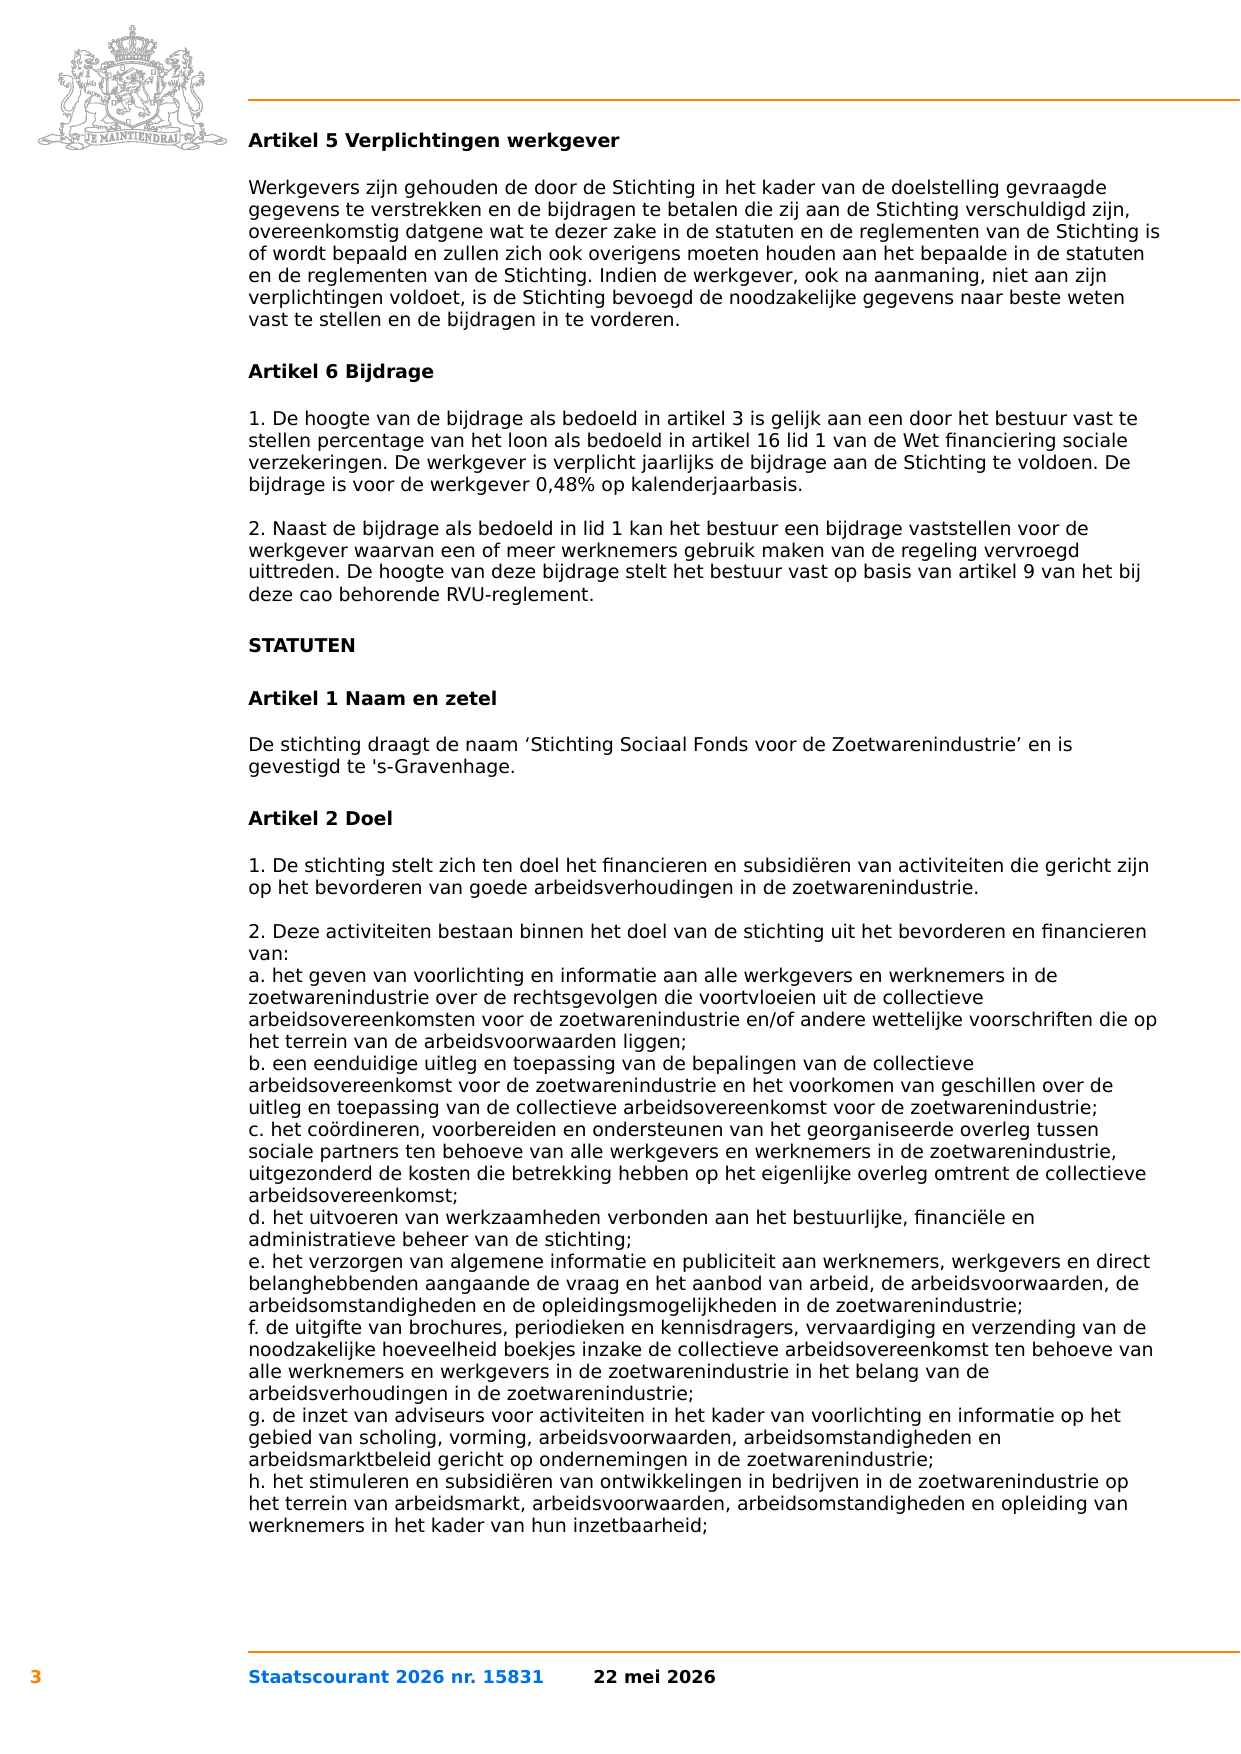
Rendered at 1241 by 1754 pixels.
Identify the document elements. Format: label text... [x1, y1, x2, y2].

text d. het uitvoeren van werkzaamheden verbonden aan het bestuurlijke, financiële en administratieve beheer van de stichting; [248, 1207, 1163, 1251]
text 1. De hoogte van de bijdrage als bedoeld in artikel 3 is gelijk aan een door het bestuur vast te stellen percentage van het loon als bedoeld in artikel 16 lid 1 van de Wet financiering sociale verzekeringen. De werkgever is verplicht jaarlijks de bijdrage aan de Stichting te voldoen. De bijdrage is voor de werkgever 0,48% op kalenderjaarbasis. [248, 408, 1163, 496]
subtitle Artikel 2 Doel [248, 808, 1163, 830]
text 1. De stichting stelt zich ten doel het financieren en subsidiëren van activiteiten die gericht zijn op het bevorderen van goede arbeidsverhoudingen in de zoetwarenindustrie. [248, 855, 1163, 899]
text f. de uitgifte van brochures, periodieken en kennisdragers, vervaardiging en verzending van de noodzakelijke hoeveelheid boekjes inzake de collectieve arbeidsovereenkomst ten behoeve van alle werknemers en werkgevers in de zoetwarenindustrie in het belang van de arbeidsverhoudingen in de zoetwarenindustrie; [248, 1317, 1163, 1405]
text h. het stimuleren en subsidiëren van ontwikkelingen in bedrijven in de zoetwarenindustrie op het terrein van arbeidsmarkt, arbeidsvoorwaarden, arbeidsomstandigheden en opleiding van werknemers in het kader van hun inzetbaarheid; [248, 1471, 1163, 1537]
subtitle Artikel 5 Verplichtingen werkgever [248, 130, 1163, 152]
text e. het verzorgen van algemene informatie en publiciteit aan werknemers, werkgevers en direct belanghebbenden aangaande de vraag en het aanbod van arbeid, de arbeidsvoorwaarden, de arbeidsomstandigheden en de opleidingsmogelijkheden in de zoetwarenindustrie; [248, 1251, 1163, 1317]
text c. het coördineren, voorbereiden en ondersteunen van het georganiseerde overleg tussen sociale partners ten behoeve van alle werkgevers en werknemers in de zoetwarenindustrie, uitgezonderd de kosten die betrekking hebben op het eigenlijke overleg omtrent de collectieve arbeidsovereenkomst; [248, 1119, 1163, 1207]
text Werkgevers zijn gehouden de door de Stichting in het kader van de doelstelling gevraagde gegevens te verstrekken en de bijdragen te betalen die zij aan de Stichting verschuldigd zijn, overeenkomstig datgene wat te dezer zake in de statuten en de reglementen van de Stichting is of wordt bepaald en zullen zich ook overigens moeten houden aan het bepaalde in de statuten en de reglementen van de Stichting. Indien de werkgever, ook na aanmaning, niet aan zijn verplichtingen voldoet, is de Stichting bevoegd de noodzakelijke gegevens naar beste weten vast te stellen en de bijdragen in te vorderen. [248, 177, 1163, 331]
text a. het geven van voorlichting en informatie aan alle werkgevers en werknemers in de zoetwarenindustrie over de rechtsgevolgen die voortvloeien uit de collectieve arbeidsovereenkomsten voor de zoetwarenindustrie en/of andere wettelijke voorschriften die op het terrein van de arbeidsvoorwaarden liggen; [248, 965, 1163, 1053]
subtitle Artikel 1 Naam en zetel [248, 687, 1163, 709]
subtitle STATUTEN [248, 635, 1163, 657]
text 2. Deze activiteiten bestaan binnen het doel van de stichting uit het bevorderen en financieren van: [248, 921, 1163, 965]
text g. de inzet van adviseurs voor activiteiten in het kader van voorlichting en informatie op het gebied van scholing, vorming, arbeidsvoorwaarden, arbeidsomstandigheden en arbeidsmarktbeleid gericht op ondernemingen in de zoetwarenindustrie; [248, 1405, 1163, 1471]
text De stichting draagt de naam ‘Stichting Sociaal Fonds voor de Zoetwarenindustrie’ en is gevestigd te 's-Gravenhage. [248, 734, 1163, 778]
text b. een eenduidige uitleg en toepassing van de bepalingen van de collectieve arbeidsovereenkomst voor de zoetwarenindustrie en het voorkomen van geschillen over de uitleg en toepassing van de collectieve arbeidsovereenkomst voor de zoetwarenindustrie; [248, 1053, 1163, 1119]
subtitle Artikel 6 Bijdrage [248, 361, 1163, 383]
picture [38, 25, 227, 150]
text 2. Naast de bijdrage als bedoeld in lid 1 kan het bestuur een bijdrage vaststellen voor de werkgever waarvan een of meer werknemers gebruik maken van de regeling vervroegd uittreden. De hoogte van deze bijdrage stelt het bestuur vast op basis van artikel 9 van het bij deze cao behorende RVU-reglement. [248, 517, 1163, 605]
